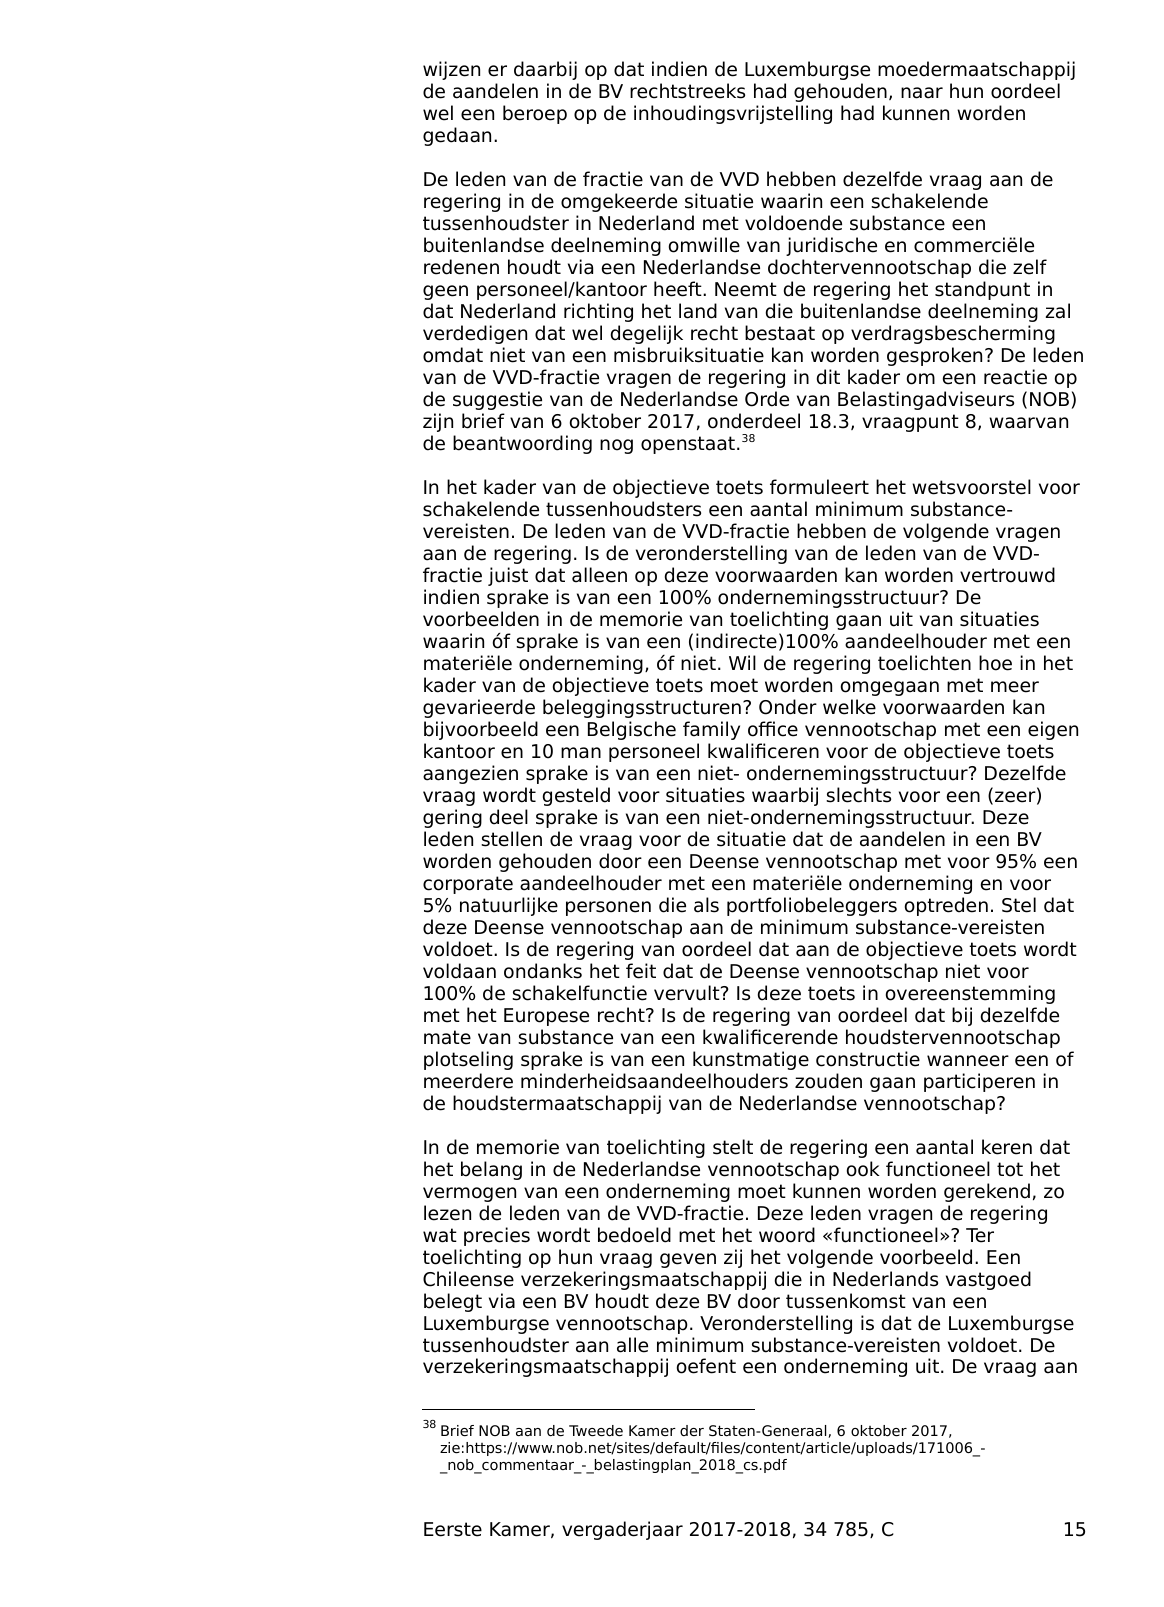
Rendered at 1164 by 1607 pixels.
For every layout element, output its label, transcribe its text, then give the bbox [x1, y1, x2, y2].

text De leden van de fractie van de VVD hebben dezelfde vraag aan de regering in de omgekeerde situatie waarin een schakelende tussenhoudster in Nederland met voldoende substance een buitenlandse deelneming omwille van juridische en commerciële redenen houdt via een Nederlandse dochtervennootschap die zelf geen personeel/kantoor heeft. Neemt de regering het standpunt in dat Nederland richting het land van die buitenlandse deelneming zal verdedigen dat wel degelijk recht bestaat op verdragsbescherming omdat niet van een misbruiksituatie kan worden gesproken? De leden van de VVD-fractie vragen de regering in dit kader om een reactie op de suggestie van de Nederlandse Orde van Belastingadviseurs (NOB) zijn brief van 6 oktober 2017, onderdeel 18.3, vraagpunt 8, waarvan de beantwoording nog openstaat. [422, 169, 1087, 455]
text Brief NOB aan de Tweede Kamer der Staten-Generaal, 6 oktober 2017, zie:https://www.nob.net/sites/default/files/content/article/uploads/171006_-_nob_commentaar_-_belastingplan_2018_cs.pdf [422, 1418, 1087, 1474]
text wijzen er daarbij op dat indien de Luxemburgse moedermaatschappij de aandelen in de BV rechtstreeks had gehouden, naar hun oordeel wel een beroep op de inhoudingsvrijstelling had kunnen worden gedaan. [422, 59, 1087, 147]
text In het kader van de objectieve toets formuleert het wetsvoorstel voor schakelende tussenhoudsters een aantal minimum substance-vereisten. De leden van de VVD-fractie hebben de volgende vragen aan de regering. Is de veronderstelling van de leden van de VVD-fractie juist dat alleen op deze voorwaarden kan worden vertrouwd indien sprake is van een 100% ondernemingsstructuur? De voorbeelden in de memorie van toelichting gaan uit van situaties waarin óf sprake is van een (indirecte)100% aandeelhouder met een materiële onderneming, óf niet. Wil de regering toelichten hoe in het kader van de objectieve toets moet worden omgegaan met meer gevarieerde beleggingsstructuren? Onder welke voorwaarden kan bijvoorbeeld een Belgische family office vennootschap met een eigen kantoor en 10 man personeel kwalificeren voor de objectieve toets aangezien sprake is van een niet- ondernemingsstructuur? Dezelfde vraag wordt gesteld voor situaties waarbij slechts voor een (zeer) gering deel sprake is van een niet-ondernemingsstructuur. Deze leden stellen de vraag voor de situatie dat de aandelen in een BV worden gehouden door een Deense vennootschap met voor 95% een corporate aandeelhouder met een materiële onderneming en voor 5% natuurlijke personen die als portfoliobeleggers optreden. Stel dat deze Deense vennootschap aan de minimum substance-vereisten voldoet. Is de regering van oordeel dat aan de objectieve toets wordt voldaan ondanks het feit dat de Deense vennootschap niet voor 100% de schakelfunctie vervult? Is deze toets in overeenstemming met het Europese recht? Is de regering van oordeel dat bij dezelfde mate van substance van een kwalificerende houdstervennootschap plotseling sprake is van een kunstmatige constructie wanneer een of meerdere minderheidsaandeelhouders zouden gaan participeren in de houdstermaatschappij van de Nederlandse vennootschap? [422, 477, 1087, 1114]
text In de memorie van toelichting stelt de regering een aantal keren dat het belang in de Nederlandse vennootschap ook functioneel tot het vermogen van een onderneming moet kunnen worden gerekend, zo lezen de leden van de VVD-fractie. Deze leden vragen de regering wat precies wordt bedoeld met het woord «functioneel»? Ter toelichting op hun vraag geven zij het volgende voorbeeld. Een Chileense verzekeringsmaatschappij die in Nederlands vastgoed belegt via een BV houdt deze BV door tussenkomst van een Luxemburgse vennootschap. Veronderstelling is dat de Luxemburgse tussenhoudster aan alle minimum substance-vereisten voldoet. De verzekeringsmaatschappij oefent een onderneming uit. De vraag aan [422, 1137, 1087, 1378]
